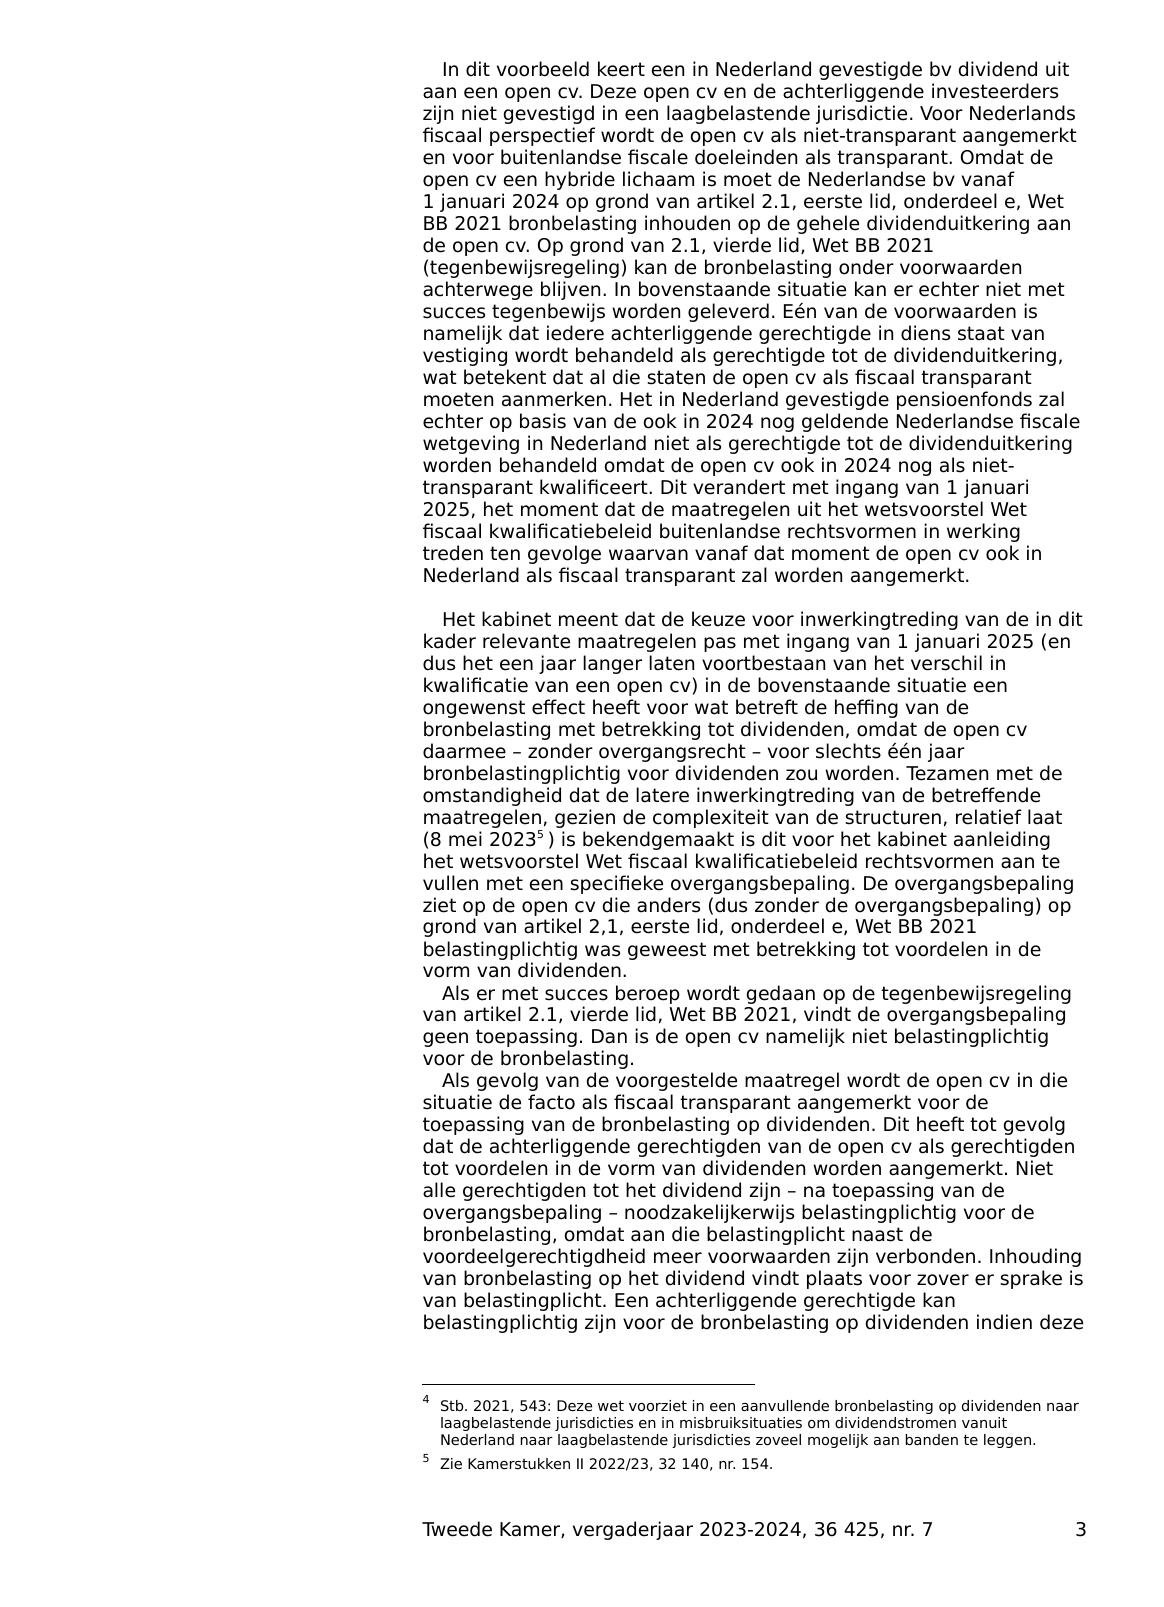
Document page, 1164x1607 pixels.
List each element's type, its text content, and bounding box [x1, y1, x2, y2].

text Als gevolg van de voorgestelde maatregel wordt de open cv in die situatie de facto als fiscaal transparant aangemerkt voor de toepassing van de bronbelasting op dividenden. Dit heeft tot gevolg dat de achterliggende gerechtigden van de open cv als gerechtigden tot voordelen in de vorm van dividenden worden aangemerkt. Niet alle gerechtigden tot het dividend zijn – na toepassing van de overgangsbepaling – noodzakelijkerwijs belastingplichtig voor de bronbelasting, omdat aan die belastingplicht naast de voordeelgerechtigdheid meer voorwaarden zijn verbonden. Inhouding van bronbelasting op het dividend vindt plaats voor zover er sprake is van belastingplicht. Een achterliggende gerechtigde kan belastingplichtig zijn voor de bronbelasting op dividenden indien deze [422, 1070, 1087, 1334]
text In dit voorbeeld keert een in Nederland gevestigde bv dividend uit aan een open cv. Deze open cv en de achterliggende investeerders zijn niet gevestigd in een laagbelastende jurisdictie. Voor Nederlands fiscaal perspectief wordt de open cv als niet-transparant aangemerkt en voor buitenlandse fiscale doeleinden als transparant. Omdat de open cv een hybride lichaam is moet de Nederlandse bv vanaf 1 januari 2024 op grond van artikel 2.1, eerste lid, onderdeel e, Wet BB 2021 bronbelasting inhouden op de gehele dividenduitkering aan de open cv. Op grond van 2.1, vierde lid, Wet BB 2021 (tegenbewijsregeling) kan de bronbelasting onder voorwaarden achterwege blijven. In bovenstaande situatie kan er echter niet met succes tegenbewijs worden geleverd. Eén van de voorwaarden is namelijk dat iedere achterliggende gerechtigde in diens staat van vestiging wordt behandeld als gerechtigde tot de dividenduitkering, wat betekent dat al die staten de open cv als fiscaal transparant moeten aanmerken. Het in Nederland gevestigde pensioenfonds zal echter op basis van de ook in 2024 nog geldende Nederlandse fiscale wetgeving in Nederland niet als gerechtigde tot de dividenduitkering worden behandeld omdat de open cv ook in 2024 nog als niet-transparant kwalificeert. Dit verandert met ingang van 1 januari 2025, het moment dat de maatregelen uit het wetsvoorstel Wet fiscaal kwalificatiebeleid buitenlandse rechtsvormen in werking treden ten gevolge waarvan vanaf dat moment de open cv ook in Nederland als fiscaal transparant zal worden aangemerkt. [422, 59, 1087, 587]
text Zie Kamerstukken II 2022/23, 32 140, nr. 154. [422, 1452, 1087, 1474]
text Stb. 2021, 543: Deze wet voorziet in een aanvullende bronbelasting op dividenden naar laagbelastende jurisdicties en in misbruiksituaties om dividendstromen vanuit Nederland naar laagbelastende jurisdicties zoveel mogelijk aan banden te leggen. [422, 1393, 1087, 1449]
text Het kabinet meent dat de keuze voor inwerkingtreding van de in dit kader relevante maatregelen pas met ingang van 1 januari 2025 (en dus het een jaar langer laten voortbestaan van het verschil in kwalificatie van een open cv) in de bovenstaande situatie een ongewenst effect heeft voor wat betreft de heffing van de bronbelasting met betrekking tot dividenden, omdat de open cv daarmee – zonder overgangsrecht – voor slechts één jaar bronbelastingplichtig voor dividenden zou worden. Tezamen met de omstandigheid dat de latere inwerkingtreding van de betreffende maatregelen, gezien de complexiteit van de structuren, relatief laat (8 mei 2023) is bekendgemaakt is dit voor het kabinet aanleiding het wetsvoorstel Wet fiscaal kwalificatiebeleid rechtsvormen aan te vullen met een specifieke overgangsbepaling. De overgangsbepaling ziet op de open cv die anders (dus zonder de overgangsbepaling) op grond van artikel 2,1, eerste lid, onderdeel e, Wet BB 2021 belastingplichtig was geweest met betrekking tot voordelen in de vorm van dividenden. [422, 609, 1087, 982]
text Als er met succes beroep wordt gedaan op de tegenbewijsregeling van artikel 2.1, vierde lid, Wet BB 2021, vindt de overgangsbepaling geen toepassing. Dan is de open cv namelijk niet belastingplichtig voor de bronbelasting. [422, 982, 1087, 1070]
